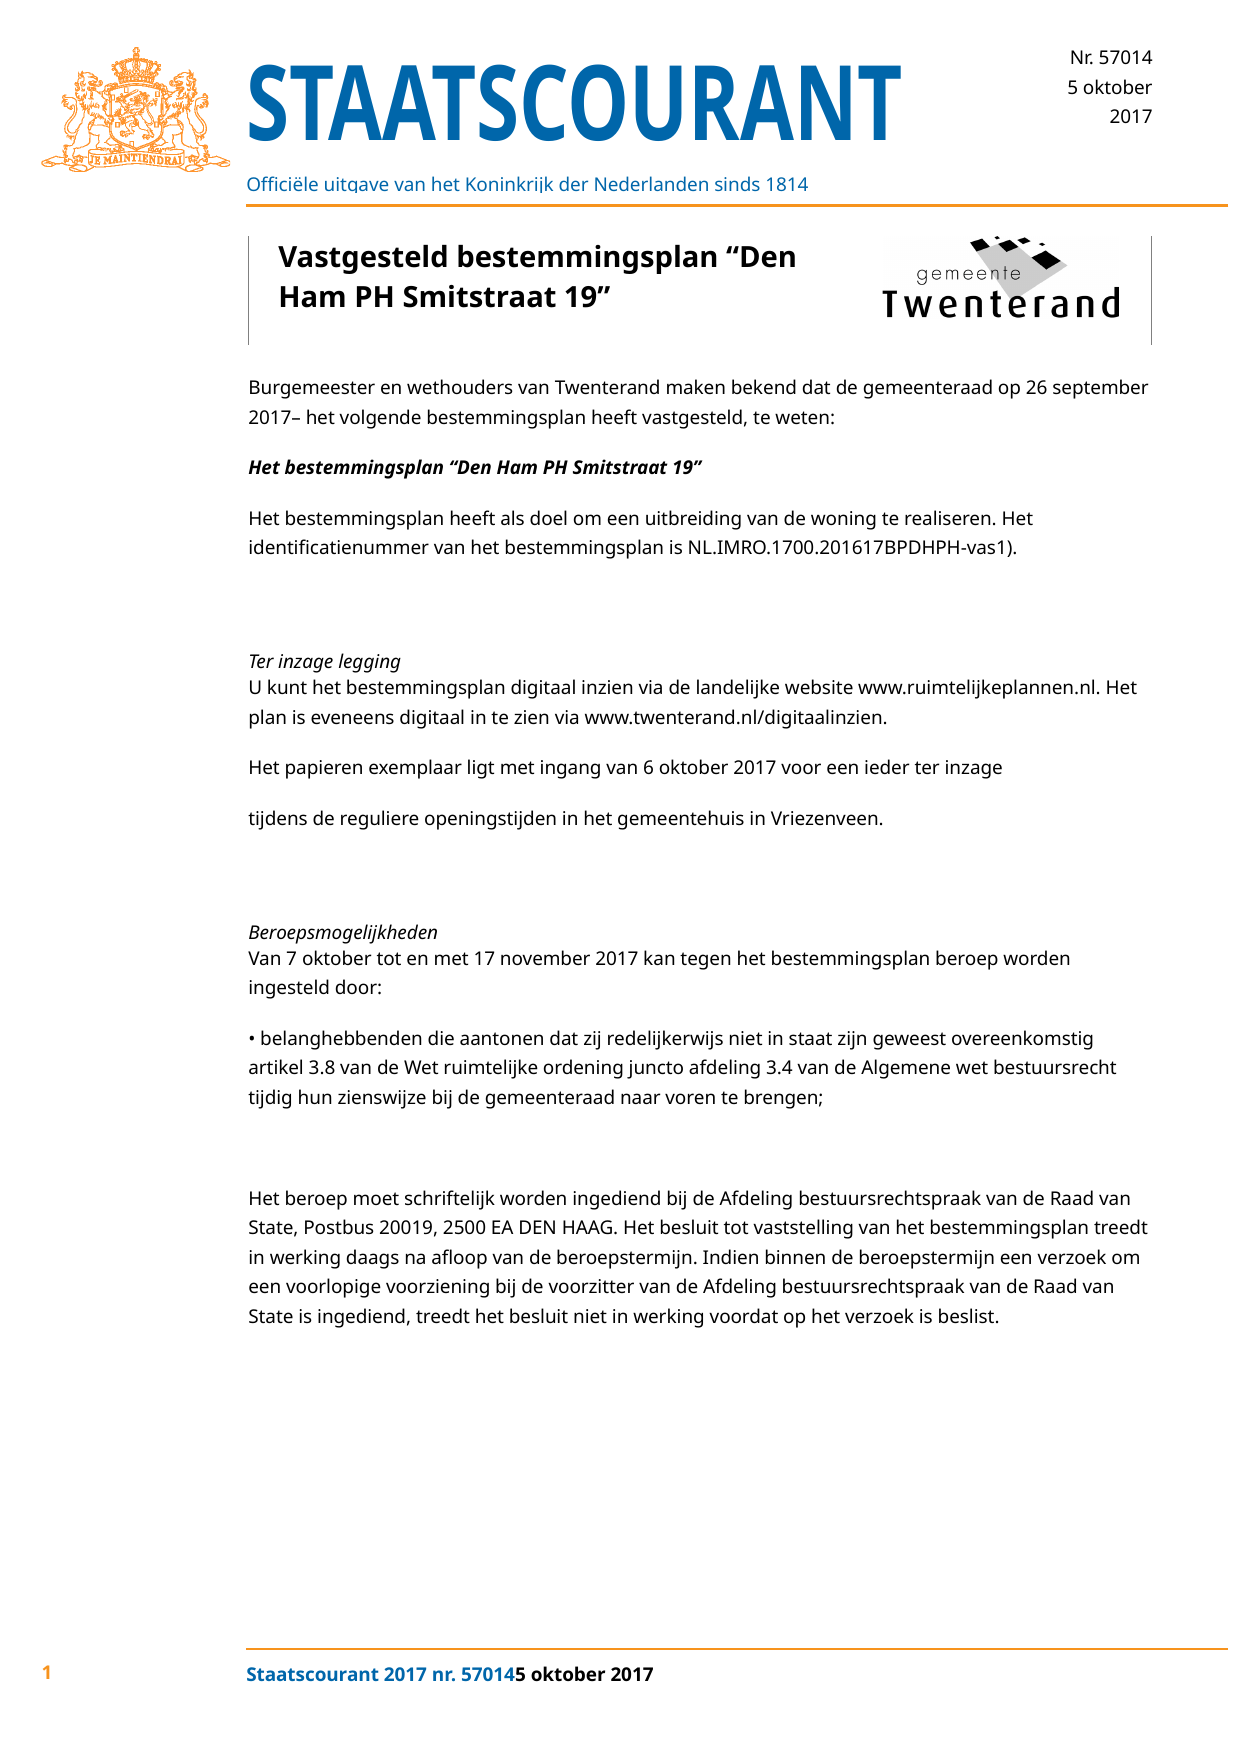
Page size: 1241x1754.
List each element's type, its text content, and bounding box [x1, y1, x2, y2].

text Het bestemmingsplan heeft als doel om een uitbreiding van de woning te realiseren. Het identificatienummer van het bestemmingsplan is NL.IMRO.1700.201617BPDHPH-vas1). [248, 505, 1152, 560]
text Het bestemmingsplan “Den Ham PH Smitstraat 19” [248, 454, 1152, 480]
text Het papieren exemplaar ligt met ingang van 6 oktober 2017 voor een ieder ter inzage [248, 754, 1152, 780]
text Ter inzage legging [248, 649, 1152, 674]
text Burgemeester en wethouders van Twenterand maken bekend dat de gemeenteraad op 26 september 2017– het volgende bestemmingsplan heeft vastgesteld, te weten: [248, 374, 1152, 429]
text Het beroep moet schriftelijk worden ingediend bij de Afdeling bestuursrechtspraak van de Raad van State, Postbus 20019, 2500 EA DEN HAAG. Het besluit tot vaststelling van het bestemmingsplan treedt in werking daags na afloop van de beroepstermijn. Indien binnen de beroepstermijn een verzoek om een voorlopige voorziening bij de voorzitter van de Afdeling bestuursrechtspraak van de Raad van State is ingediend, treedt het besluit niet in werking voordat op het verzoek is beslist. [248, 1185, 1152, 1329]
text Van 7 oktober tot en met 17 november 2017 kan tegen het bestemmingsplan beroep worden ingesteld door: [248, 945, 1152, 1000]
text • belanghebbenden die aantonen dat zij redelijkerwijs niet in staat zijn geweest overeenkomstig artikel 3.8 van de Wet ruimtelijke ordening juncto afdeling 3.4 van de Algemene wet bestuursrecht tijdig hun zienswijze bij de gemeenteraad naar voren te brengen; [248, 1025, 1152, 1110]
text tijdens de reguliere openingstijden in het gemeentehuis in Vriezenveen. [248, 805, 1152, 831]
table_header Vastgesteld bestemmingsplan “Den Ham PH Smitstraat 19” [249, 236, 850, 345]
text U kunt het bestemmingsplan digitaal inzien via de landelijke website www.ruimtelijkeplannen.nl. Het plan is eveneens digitaal in te zien via www.twenterand.nl/digitaalinzien. [248, 674, 1152, 730]
text Beroepsmogelijkheden [248, 919, 1152, 945]
picture [882, 236, 1119, 319]
picture [41, 47, 231, 172]
table_header [850, 236, 1151, 345]
